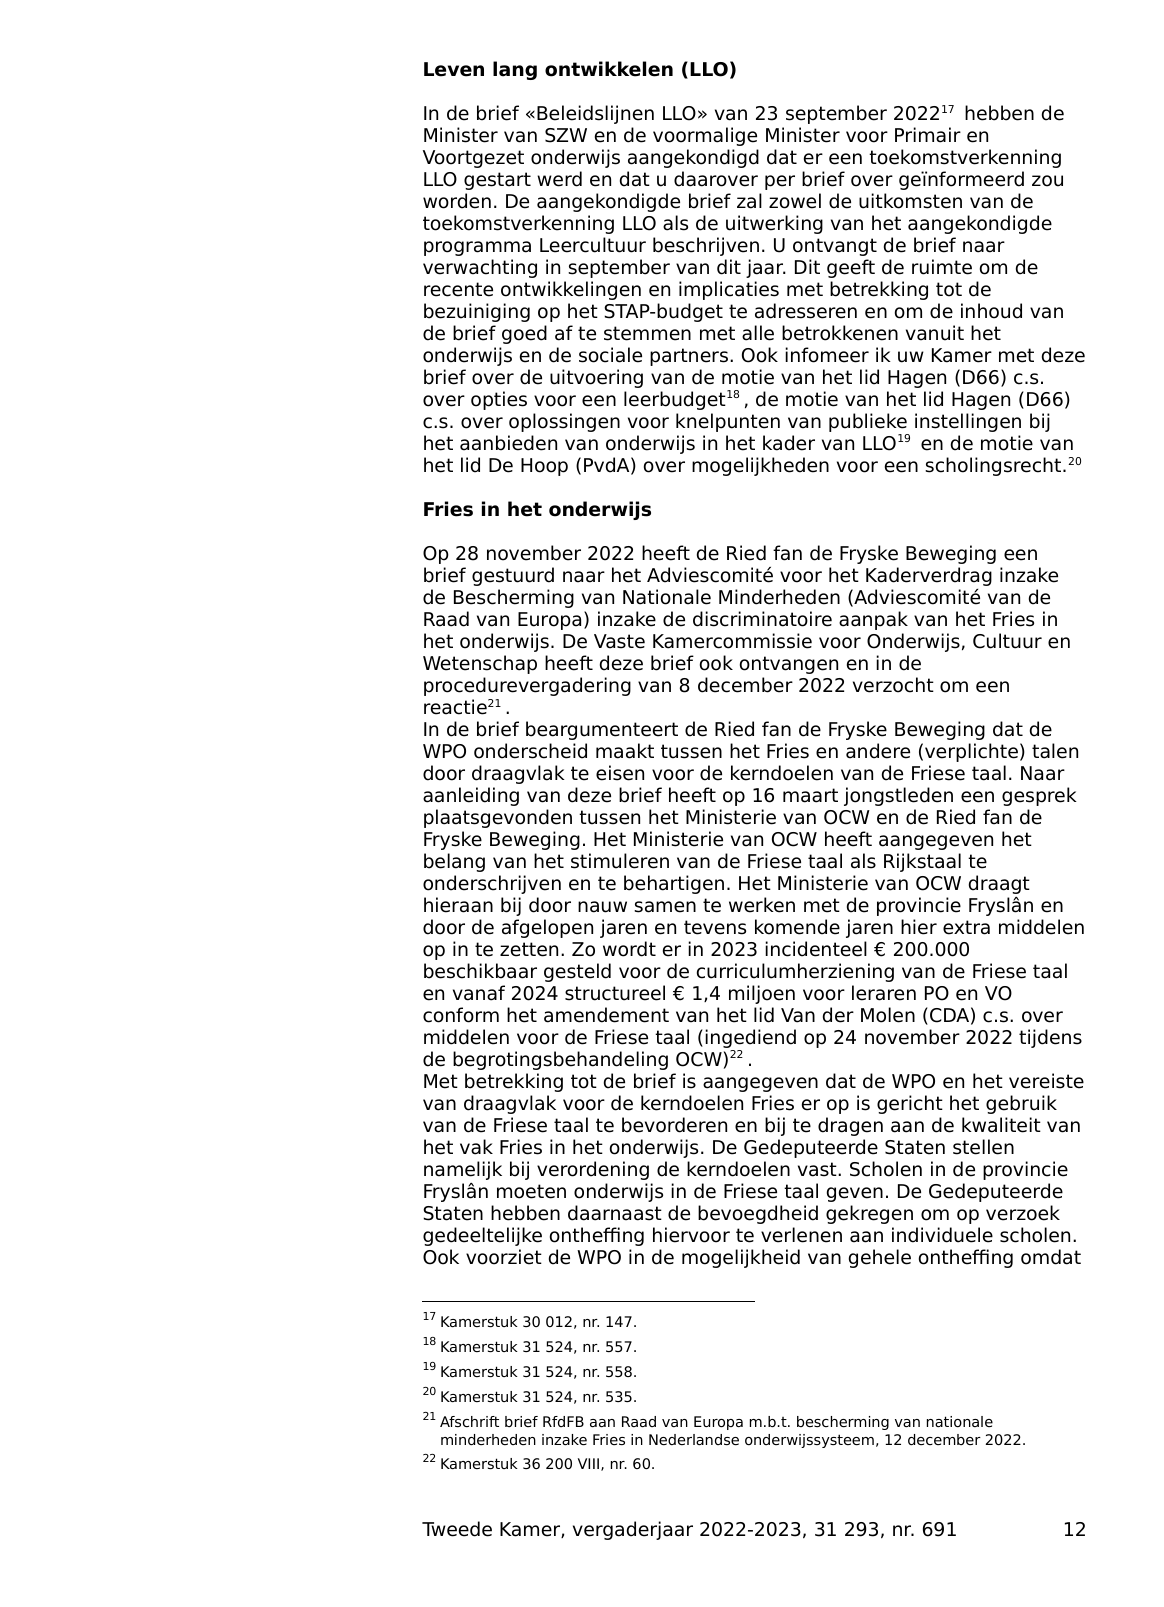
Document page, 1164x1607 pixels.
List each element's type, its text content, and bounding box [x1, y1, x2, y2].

text In de brief beargumenteert de Ried fan de Fryske Beweging dat de WPO onderscheid maakt tussen het Fries en andere (verplichte) talen door draagvlak te eisen voor de kerndoelen van de Friese taal. Naar aanleiding van deze brief heeft op 16 maart jongstleden een gesprek plaatsgevonden tussen het Ministerie van OCW en de Ried fan de Fryske Beweging. Het Ministerie van OCW heeft aangegeven het belang van het stimuleren van de Friese taal als Rijkstaal te onderschrijven en te behartigen. Het Ministerie van OCW draagt hieraan bij door nauw samen te werken met de provincie Fryslân en door de afgelopen jaren en tevens komende jaren hier extra middelen op in te zetten. Zo wordt er in 2023 incidenteel € 200.000 beschikbaar gesteld voor de curriculumherziening van de Friese taal en vanaf 2024 structureel € 1,4 miljoen voor leraren PO en VO conform het amendement van het lid Van der Molen (CDA) c.s. over middelen voor de Friese taal (ingediend op 24 november 2022 tijdens de begrotingsbehandeling OCW). [422, 719, 1087, 1071]
text Kamerstuk 31 524, nr. 535. [422, 1385, 1087, 1407]
text Kamerstuk 30 012, nr. 147. [422, 1310, 1087, 1332]
text Met betrekking tot de brief is aangegeven dat de WPO en het vereiste van draagvlak voor de kerndoelen Fries er op is gericht het gebruik van de Friese taal te bevorderen en bij te dragen aan de kwaliteit van het vak Fries in het onderwijs. De Gedeputeerde Staten stellen namelijk bij verordening de kerndoelen vast. Scholen in de provincie Fryslân moeten onderwijs in de Friese taal geven. De Gedeputeerde Staten hebben daarnaast de bevoegdheid gekregen om op verzoek gedeeltelijke ontheffing hiervoor te verlenen aan individuele scholen. Ook voorziet de WPO in de mogelijkheid van gehele ontheffing omdat [422, 1071, 1087, 1268]
text Kamerstuk 31 524, nr. 557. [422, 1335, 1087, 1357]
text Kamerstuk 36 200 VIII, nr. 60. [422, 1452, 1087, 1474]
text In de brief «Beleidslijnen LLO» van 23 september 2022 hebben de Minister van SZW en de voormalige Minister voor Primair en Voortgezet onderwijs aangekondigd dat er een toekomstverkenning LLO gestart werd en dat u daarover per brief over geïnformeerd zou worden. De aangekondigde brief zal zowel de uitkomsten van de toekomstverkenning LLO als de uitwerking van het aangekondigde programma Leercultuur beschrijven. U ontvangt de brief naar verwachting in september van dit jaar. Dit geeft de ruimte om de recente ontwikkelingen en implicaties met betrekking tot de bezuiniging op het STAP-budget te adresseren en om de inhoud van de brief goed af te stemmen met alle betrokkenen vanuit het onderwijs en de sociale partners. Ook infomeer ik uw Kamer met deze brief over de uitvoering van de motie van het lid Hagen (D66) c.s. over opties voor een leerbudget, de motie van het lid Hagen (D66) c.s. over oplossingen voor knelpunten van publieke instellingen bij het aanbieden van onderwijs in het kader van LLO en de motie van het lid De Hoop (PvdA) over mogelijkheden voor een scholingsrecht. [422, 103, 1087, 477]
text Kamerstuk 31 524, nr. 558. [422, 1360, 1087, 1382]
subtitle Fries in het onderwijs [422, 499, 1087, 521]
text Afschrift brief RfdFB aan Raad van Europa m.b.t. bescherming van nationale minderheden inzake Fries in Nederlandse onderwijssysteem, 12 december 2022. [422, 1410, 1087, 1449]
subtitle Leven lang ontwikkelen (LLO) [422, 59, 1087, 81]
text Op 28 november 2022 heeft de Ried fan de Fryske Beweging een brief gestuurd naar het Adviescomité voor het Kaderverdrag inzake de Bescherming van Nationale Minderheden (Adviescomité van de Raad van Europa) inzake de discriminatoire aanpak van het Fries in het onderwijs. De Vaste Kamercommissie voor Onderwijs, Cultuur en Wetenschap heeft deze brief ook ontvangen en in de procedurevergadering van 8 december 2022 verzocht om een reactie. [422, 543, 1087, 719]
